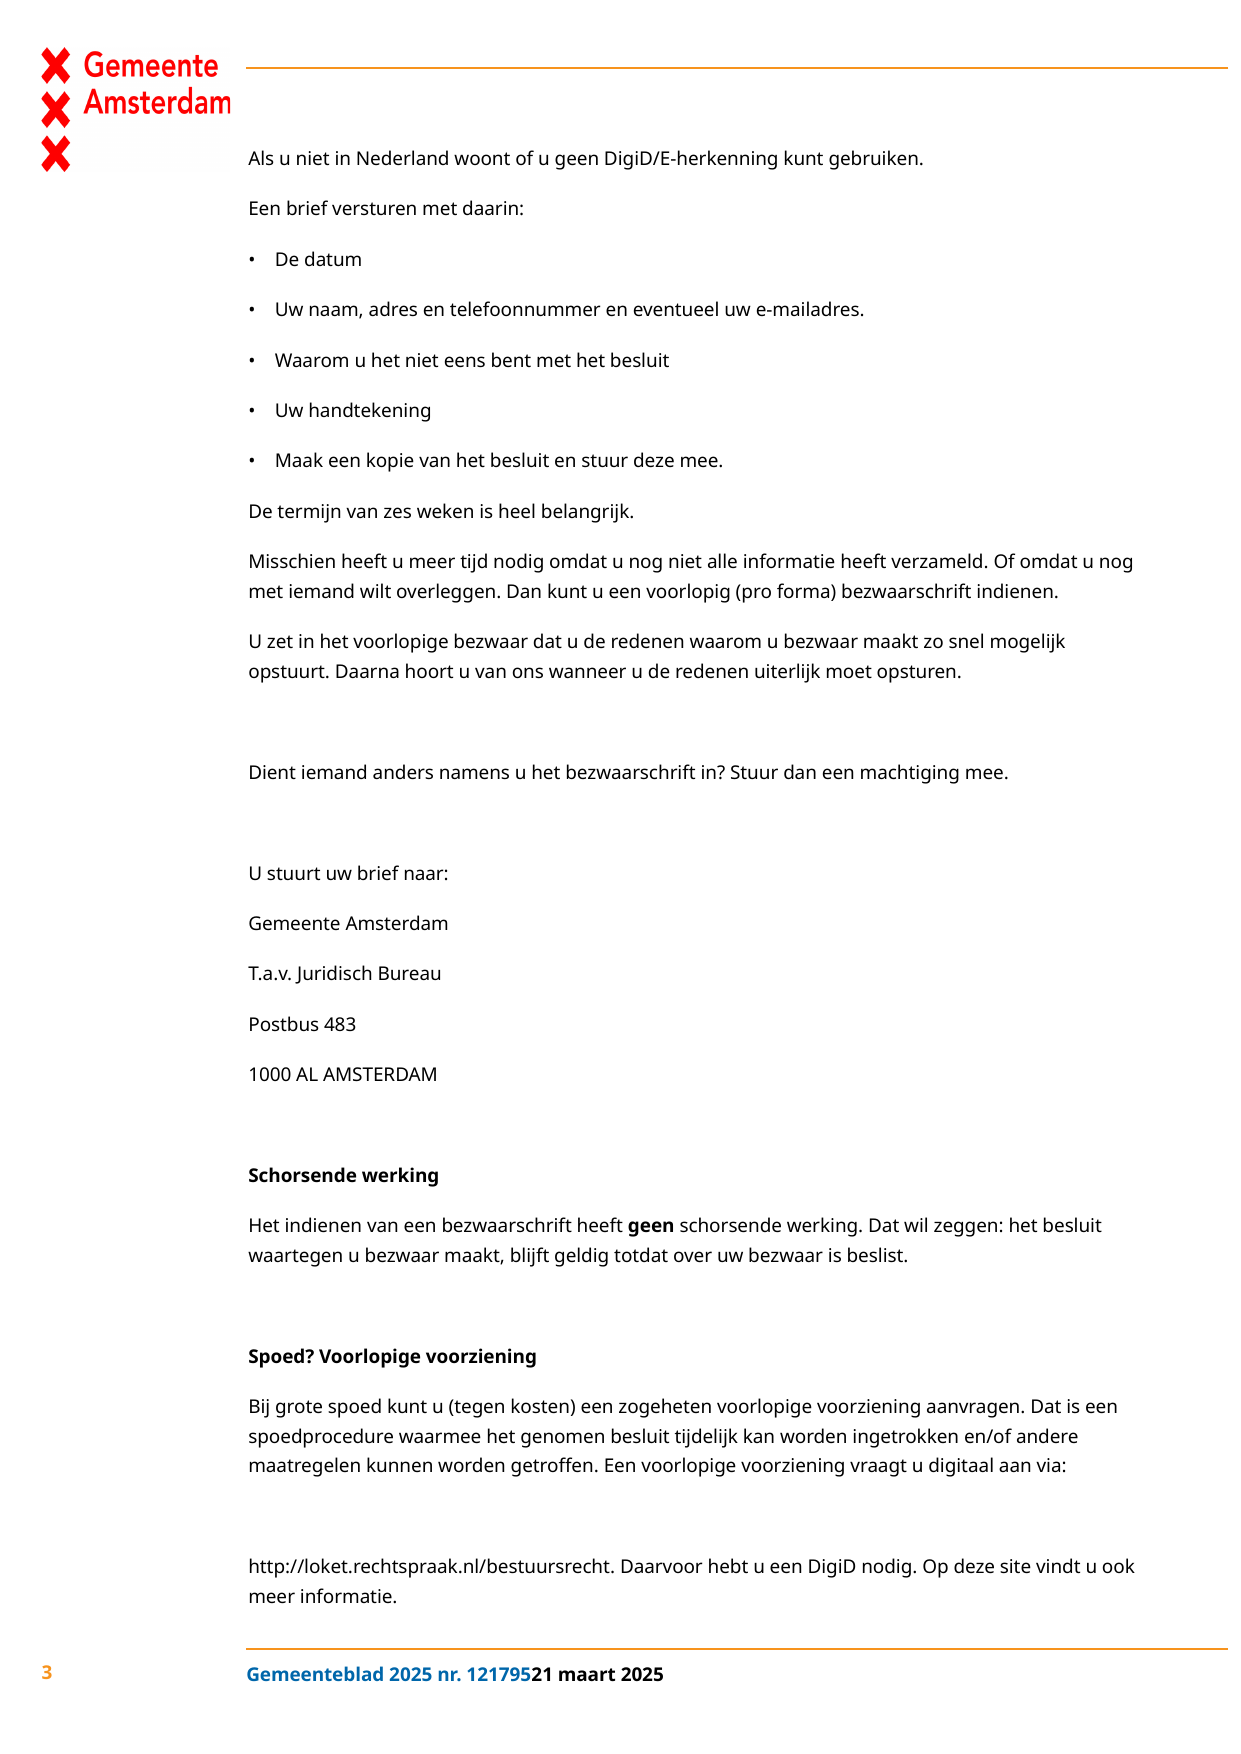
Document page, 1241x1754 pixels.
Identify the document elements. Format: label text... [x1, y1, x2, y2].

text Misschien heeft u meer tijd nodig omdat u nog niet alle informatie heeft verzameld. Of omdat u nog met iemand wilt overleggen. Dan kunt u een voorlopig (pro forma) bezwaarschrift indienen. [248, 548, 1152, 604]
text http://loket.rechtspraak.nl/bestuursrecht. Daarvoor hebt u een DigiD nodig. Op deze site vindt u ook meer informatie. [248, 1553, 1152, 1609]
text Schorsende werking [248, 1162, 1152, 1188]
text • Waarom u het niet eens bent met het besluit [248, 347, 1152, 373]
text U stuurt uw brief naar: [248, 860, 1152, 886]
text U zet in het voorlopige bezwaar dat u de redenen waarom u bezwaar maakt zo snel mogelijk opstuurt. Daarna hoort u van ons wanneer u de redenen uiterlijk moet opsturen. [248, 628, 1152, 684]
text T.a.v. Juridisch Bureau [248, 961, 1152, 986]
text • Maak een kopie van het besluit en stuur deze mee. [248, 448, 1152, 473]
text Gemeente Amsterdam [248, 910, 1152, 936]
text • De datum [248, 246, 1152, 272]
text • Uw naam, adres en telefoonnummer en eventueel uw e-mailadres. [248, 296, 1152, 322]
picture [41, 47, 231, 172]
text Spoed? Voorlopige voorziening [248, 1343, 1152, 1369]
text Bij grote spoed kunt u (tegen kosten) een zogeheten voorlopige voorziening aanvragen. Dat is een spoedprocedure waarmee het genomen besluit tijdelijk kan worden ingetrokken en/of andere maatregelen kunnen worden getroffen. Een voorlopige voorziening vraagt u digitaal aan via: [248, 1393, 1152, 1478]
text Het indienen van een bezwaarschrift heeft geen schorsende werking. Dat wil zeggen: het besluit waartegen u bezwaar maakt, blijft geldig totdat over uw bezwaar is beslist. [248, 1213, 1152, 1268]
text 1000 AL AMSTERDAM [248, 1061, 1152, 1087]
text Postbus 483 [248, 1011, 1152, 1037]
text Als u niet in Nederland woont of u geen DigiD/E-herkenning kunt gebruiken. [248, 145, 1152, 171]
text • Uw handtekening [248, 397, 1152, 423]
text Dient iemand anders namens u het bezwaarschrift in? Stuur dan een machtiging mee. [248, 759, 1152, 785]
text Een brief versturen met daarin: [248, 196, 1152, 221]
text De termijn van zes weken is heel belangrijk. [248, 498, 1152, 524]
